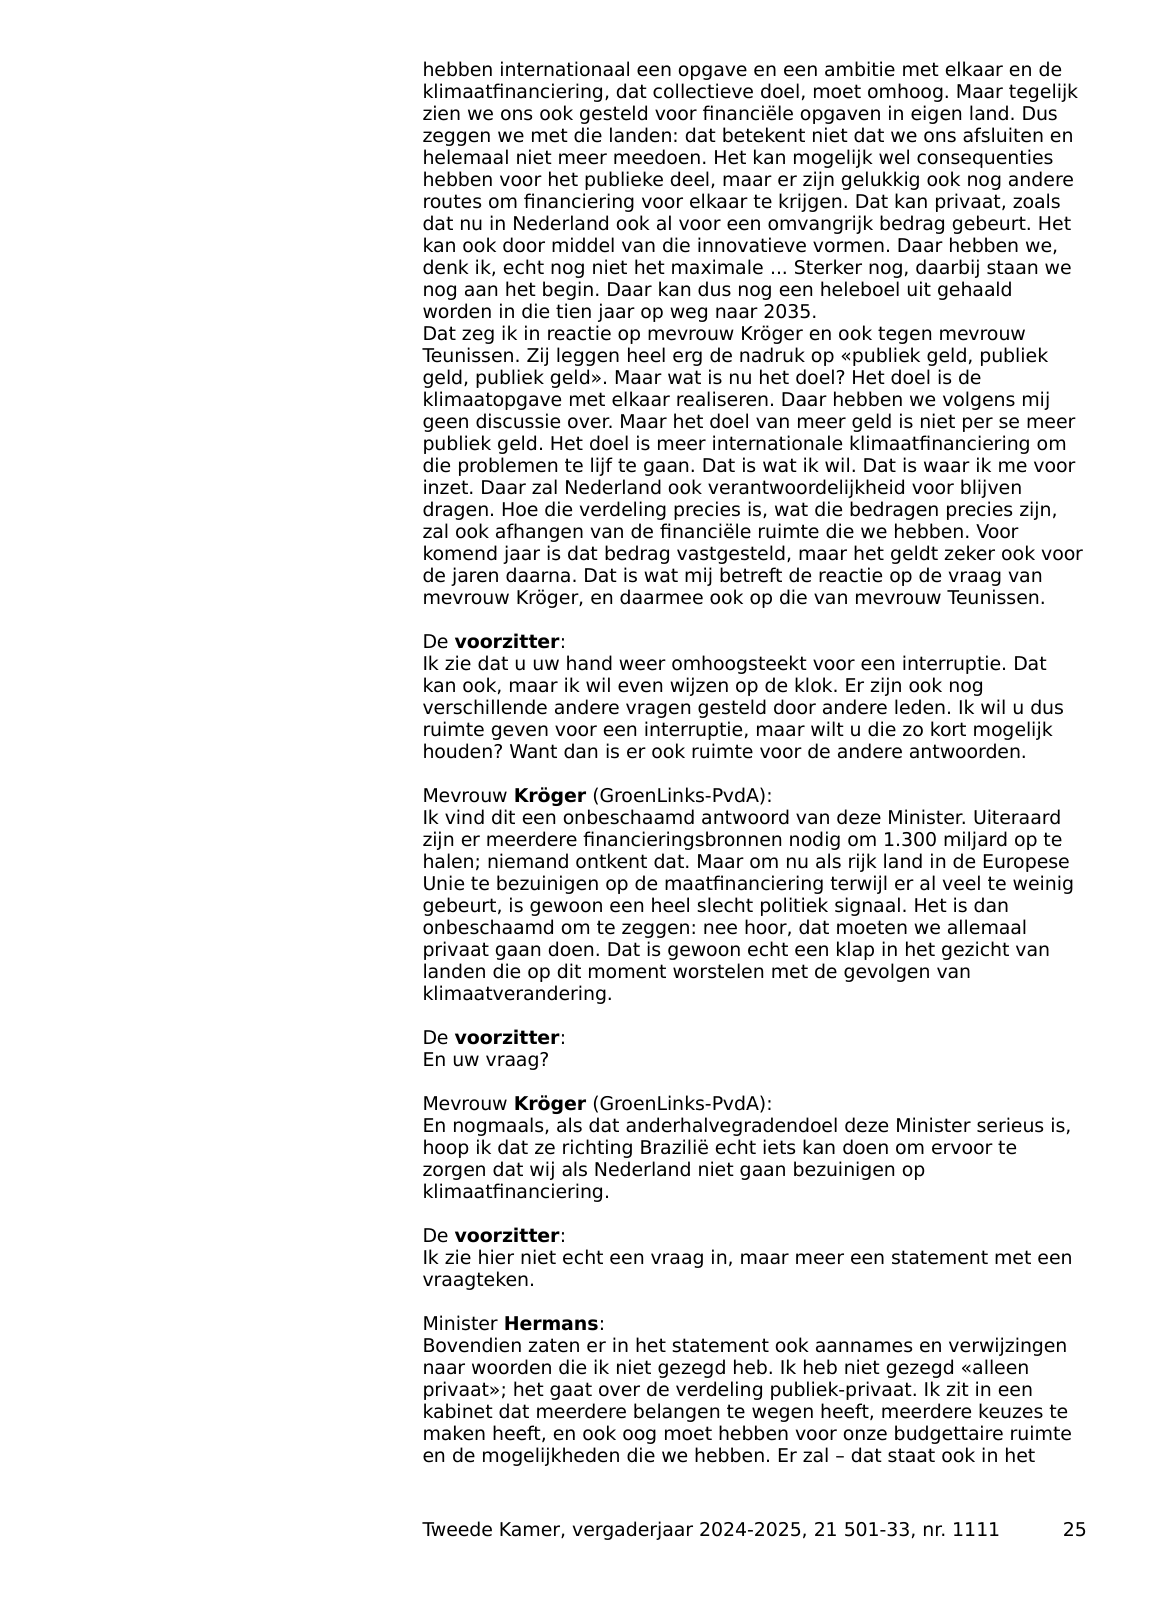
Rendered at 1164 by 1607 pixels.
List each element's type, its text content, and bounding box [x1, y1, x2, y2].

text De voorzitter: [422, 1027, 1087, 1049]
text De voorzitter: [422, 631, 1087, 653]
text Mevrouw Kröger (GroenLinks-PvdA): [422, 1093, 1087, 1115]
text De voorzitter: [422, 1225, 1087, 1247]
text Ik zie dat u uw hand weer omhoogsteekt voor een interruptie. Dat kan ook, maar ik wil even wijzen op de klok. Er zijn ook nog verschillende andere vragen gesteld door andere leden. Ik wil u dus ruimte geven voor een interruptie, maar wilt u die zo kort mogelijk houden? Want dan is er ook ruimte voor de andere antwoorden. [422, 653, 1087, 763]
text Mevrouw Kröger (GroenLinks-PvdA): [422, 785, 1087, 807]
text hebben internationaal een opgave en een ambitie met elkaar en de klimaatfinanciering, dat collectieve doel, moet omhoog. Maar tegelijk zien we ons ook gesteld voor financiële opgaven in eigen land. Dus zeggen we met die landen: dat betekent niet dat we ons afsluiten en helemaal niet meer meedoen. Het kan mogelijk wel consequenties hebben voor het publieke deel, maar er zijn gelukkig ook nog andere routes om financiering voor elkaar te krijgen. Dat kan privaat, zoals dat nu in Nederland ook al voor een omvangrijk bedrag gebeurt. Het kan ook door middel van die innovatieve vormen. Daar hebben we, denk ik, echt nog niet het maximale ... Sterker nog, daarbij staan we nog aan het begin. Daar kan dus nog een heleboel uit gehaald worden in die tien jaar op weg naar 2035. [422, 59, 1087, 323]
text En nogmaals, als dat anderhalvegradendoel deze Minister serieus is, hoop ik dat ze richting Brazilië echt iets kan doen om ervoor te zorgen dat wij als Nederland niet gaan bezuinigen op klimaatfinanciering. [422, 1115, 1087, 1203]
text Dat zeg ik in reactie op mevrouw Kröger en ook tegen mevrouw Teunissen. Zij leggen heel erg de nadruk op «publiek geld, publiek geld, publiek geld». Maar wat is nu het doel? Het doel is de klimaatopgave met elkaar realiseren. Daar hebben we volgens mij geen discussie over. Maar het doel van meer geld is niet per se meer publiek geld. Het doel is meer internationale klimaatfinanciering om die problemen te lijf te gaan. Dat is wat ik wil. Dat is waar ik me voor inzet. Daar zal Nederland ook verantwoordelijkheid voor blijven dragen. Hoe die verdeling precies is, wat die bedragen precies zijn, zal ook afhangen van de financiële ruimte die we hebben. Voor komend jaar is dat bedrag vastgesteld, maar het geldt zeker ook voor de jaren daarna. Dat is wat mij betreft de reactie op de vraag van mevrouw Kröger, en daarmee ook op die van mevrouw Teunissen. [422, 323, 1087, 608]
text Minister Hermans: [422, 1313, 1087, 1335]
text Bovendien zaten er in het statement ook aannames en verwijzingen naar woorden die ik niet gezegd heb. Ik heb niet gezegd «alleen privaat»; het gaat over de verdeling publiek-privaat. Ik zit in een kabinet dat meerdere belangen te wegen heeft, meerdere keuzes te maken heeft, en ook oog moet hebben voor onze budgettaire ruimte en de mogelijkheden die we hebben. Er zal – dat staat ook in het [422, 1335, 1087, 1467]
text Ik vind dit een onbeschaamd antwoord van deze Minister. Uiteraard zijn er meerdere financieringsbronnen nodig om 1.300 miljard op te halen; niemand ontkent dat. Maar om nu als rijk land in de Europese Unie te bezuinigen op de maatfinanciering terwijl er al veel te weinig gebeurt, is gewoon een heel slecht politiek signaal. Het is dan onbeschaamd om te zeggen: nee hoor, dat moeten we allemaal privaat gaan doen. Dat is gewoon echt een klap in het gezicht van landen die op dit moment worstelen met de gevolgen van klimaatverandering. [422, 807, 1087, 1004]
text En uw vraag? [422, 1049, 1087, 1071]
text Ik zie hier niet echt een vraag in, maar meer een statement met een vraagteken. [422, 1247, 1087, 1291]
